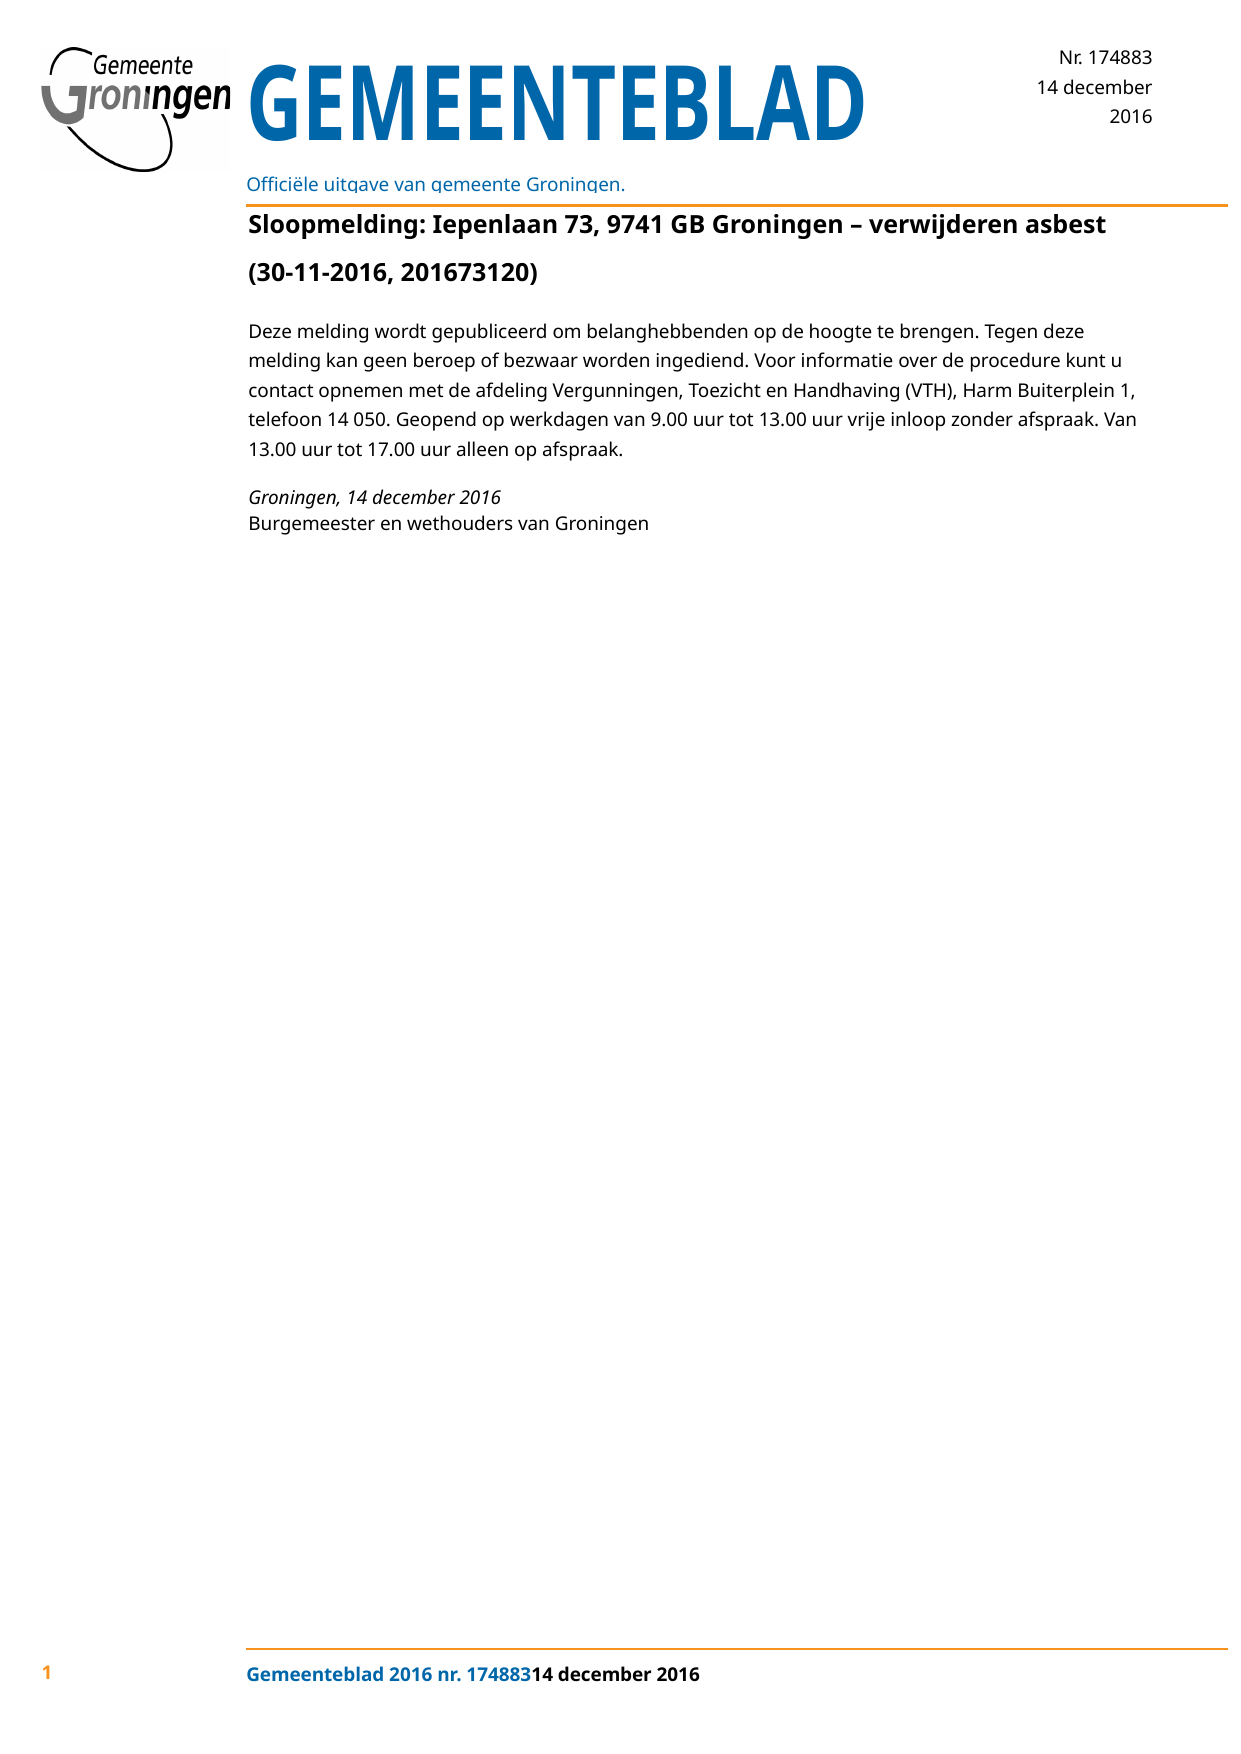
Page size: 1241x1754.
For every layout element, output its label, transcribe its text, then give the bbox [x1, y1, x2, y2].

picture [41, 47, 231, 172]
text Burgemeester en wethouders van Groningen [248, 510, 1152, 536]
text Sloopmelding: Iepenlaan 73, 9741 GB Groningen – verwijderen asbest (30-11-2016, 201673120) [248, 207, 1152, 288]
text Groningen, 14 december 2016 [248, 484, 1152, 510]
text Deze melding wordt gepubliceerd om belanghebbenden op de hoogte te brengen. Tegen deze melding kan geen beroep of bezwaar worden ingediend. Voor informatie over de procedure kunt u contact opnemen met de afdeling Vergunningen, Toezicht en Handhaving (VTH), Harm Buiterplein 1, telefoon 14 050. Geopend op werkdagen van 9.00 uur tot 13.00 uur vrije inloop zonder afspraak. Van 13.00 uur tot 17.00 uur alleen op afspraak. [248, 318, 1152, 462]
